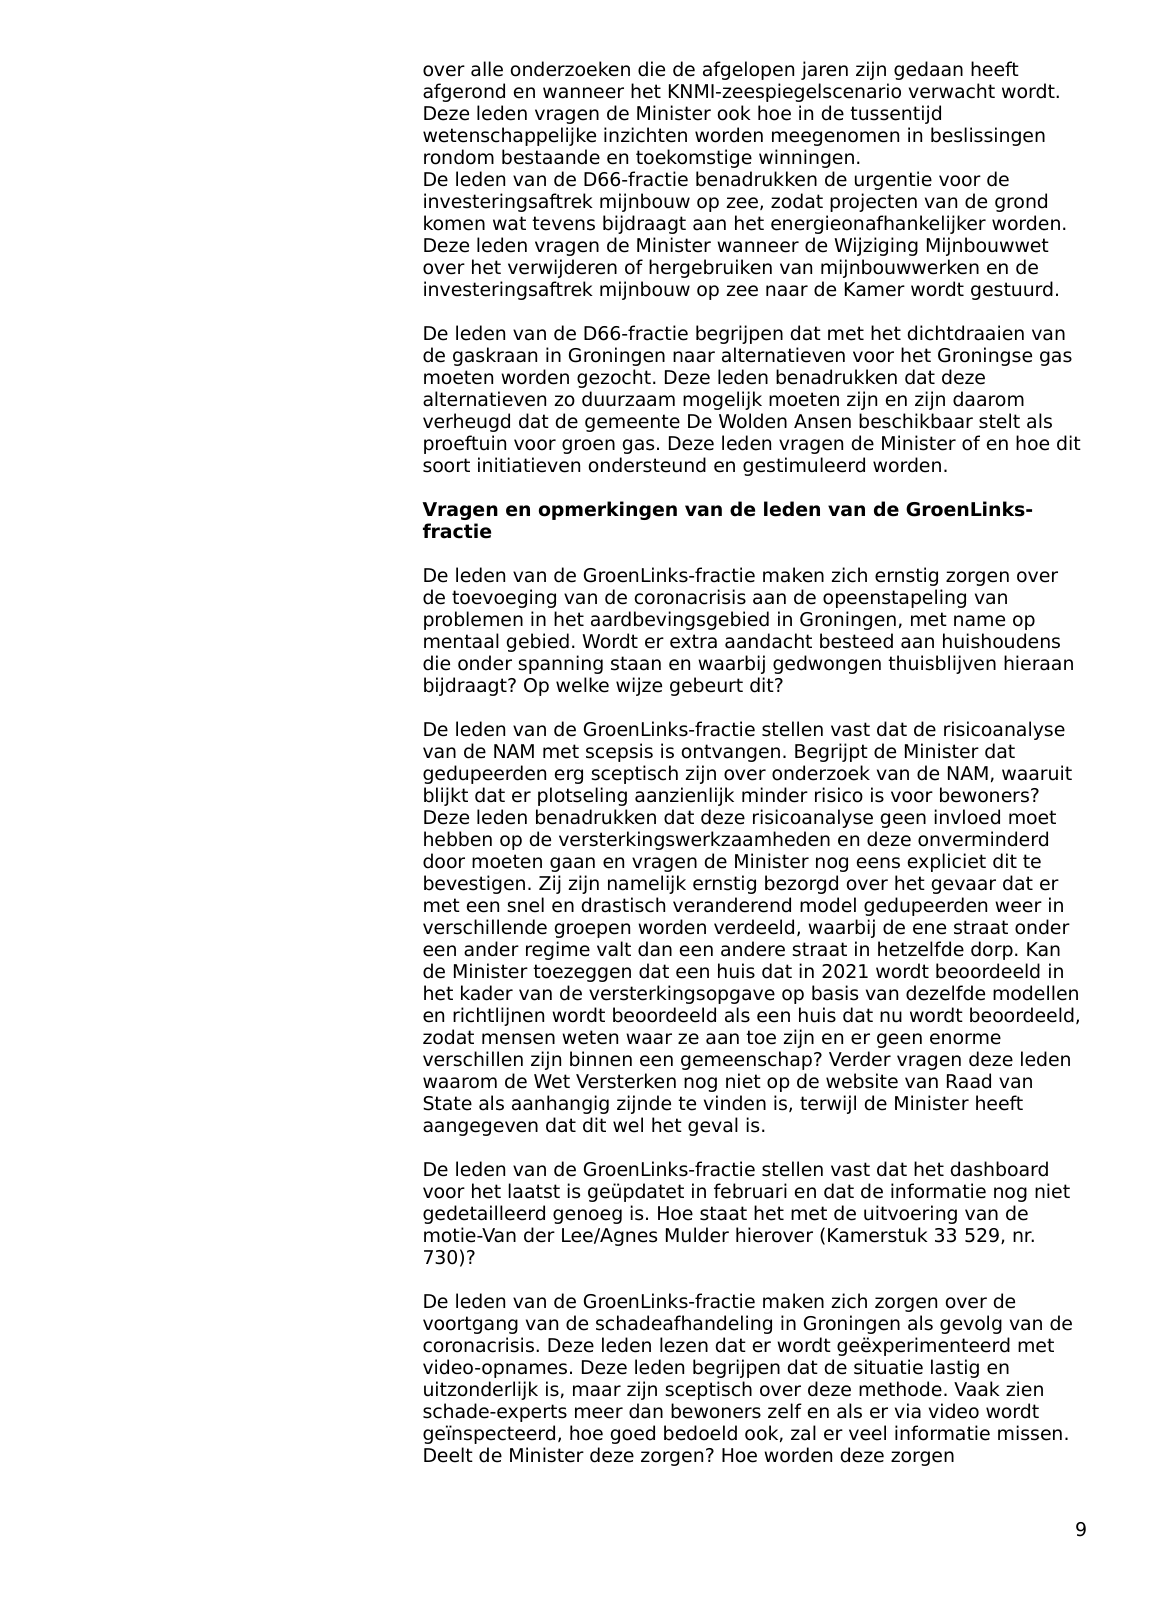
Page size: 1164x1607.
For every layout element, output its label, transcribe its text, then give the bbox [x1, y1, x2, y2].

text De leden van de GroenLinks-fractie maken zich zorgen over de voortgang van de schadeafhandeling in Groningen als gevolg van de coronacrisis. Deze leden lezen dat er wordt geëxperimenteerd met video-opnames. Deze leden begrijpen dat de situatie lastig en uitzonderlijk is, maar zijn sceptisch over deze methode. Vaak zien schade-experts meer dan bewoners zelf en als er via video wordt geïnspecteerd, hoe goed bedoeld ook, zal er veel informatie missen. Deelt de Minister deze zorgen? Hoe worden deze zorgen [422, 1291, 1087, 1467]
subtitle Vragen en opmerkingen van de leden van de GroenLinks-fractie [422, 499, 1087, 543]
text De leden van de GroenLinks-fractie maken zich ernstig zorgen over de toevoeging van de coronacrisis aan de opeenstapeling van problemen in het aardbevingsgebied in Groningen, met name op mentaal gebied. Wordt er extra aandacht besteed aan huishoudens die onder spanning staan en waarbij gedwongen thuisblijven hieraan bijdraagt? Op welke wijze gebeurt dit? [422, 565, 1087, 697]
text De leden van de D66-fractie begrijpen dat met het dichtdraaien van de gaskraan in Groningen naar alternatieven voor het Groningse gas moeten worden gezocht. Deze leden benadrukken dat deze alternatieven zo duurzaam mogelijk moeten zijn en zijn daarom verheugd dat de gemeente De Wolden Ansen beschikbaar stelt als proeftuin voor groen gas. Deze leden vragen de Minister of en hoe dit soort initiatieven ondersteund en gestimuleerd worden. [422, 323, 1087, 477]
text over alle onderzoeken die de afgelopen jaren zijn gedaan heeft afgerond en wanneer het KNMI-zeespiegelscenario verwacht wordt. Deze leden vragen de Minister ook hoe in de tussentijd wetenschappelijke inzichten worden meegenomen in beslissingen rondom bestaande en toekomstige winningen. [422, 59, 1087, 169]
text De leden van de D66-fractie benadrukken de urgentie voor de investeringsaftrek mijnbouw op zee, zodat projecten van de grond komen wat tevens bijdraagt aan het energieonafhankelijker worden. Deze leden vragen de Minister wanneer de Wijziging Mijnbouwwet over het verwijderen of hergebruiken van mijnbouwwerken en de investeringsaftrek mijnbouw op zee naar de Kamer wordt gestuurd. [422, 169, 1087, 301]
text De leden van de GroenLinks-fractie stellen vast dat het dashboard voor het laatst is geüpdatet in februari en dat de informatie nog niet gedetailleerd genoeg is. Hoe staat het met de uitvoering van de motie-Van der Lee/Agnes Mulder hierover (Kamerstuk 33 529, nr. 730)? [422, 1159, 1087, 1269]
text De leden van de GroenLinks-fractie stellen vast dat de risicoanalyse van de NAM met scepsis is ontvangen. Begrijpt de Minister dat gedupeerden erg sceptisch zijn over onderzoek van de NAM, waaruit blijkt dat er plotseling aanzienlijk minder risico is voor bewoners? Deze leden benadrukken dat deze risicoanalyse geen invloed moet hebben op de versterkingswerkzaamheden en deze onverminderd door moeten gaan en vragen de Minister nog eens expliciet dit te bevestigen. Zij zijn namelijk ernstig bezorgd over het gevaar dat er met een snel en drastisch veranderend model gedupeerden weer in verschillende groepen worden verdeeld, waarbij de ene straat onder een ander regime valt dan een andere straat in hetzelfde dorp. Kan de Minister toezeggen dat een huis dat in 2021 wordt beoordeeld in het kader van de versterkingsopgave op basis van dezelfde modellen en richtlijnen wordt beoordeeld als een huis dat nu wordt beoordeeld, zodat mensen weten waar ze aan toe zijn en er geen enorme verschillen zijn binnen een gemeenschap? Verder vragen deze leden waarom de Wet Versterken nog niet op de website van Raad van State als aanhangig zijnde te vinden is, terwijl de Minister heeft aangegeven dat dit wel het geval is. [422, 719, 1087, 1137]
